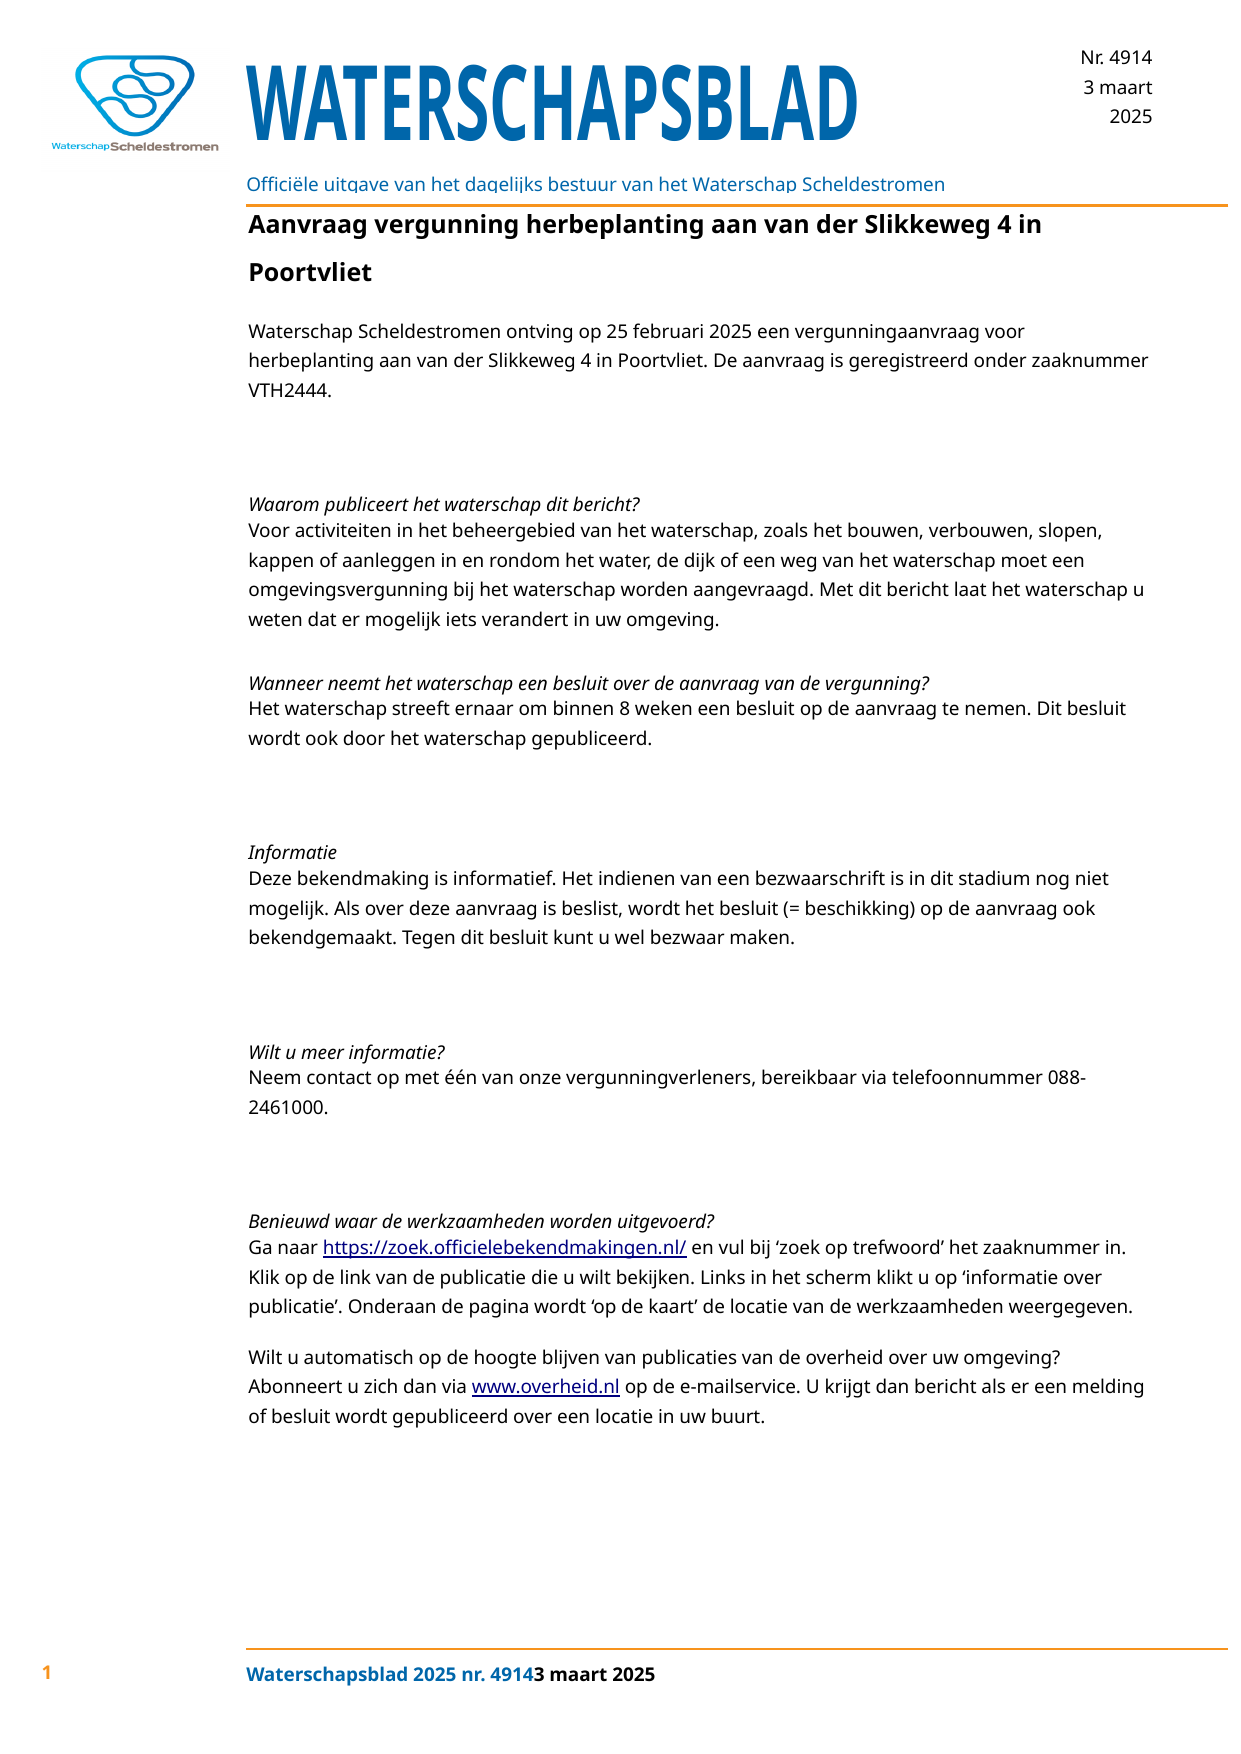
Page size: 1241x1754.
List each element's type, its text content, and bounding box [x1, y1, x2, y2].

text Waarom publiceert het waterschap dit bericht? [248, 491, 1152, 517]
text Wilt u meer informatie? [248, 1039, 1152, 1064]
text Aanvraag vergunning herbeplanting aan van der Slikkeweg 4 in Poortvliet [248, 207, 1152, 288]
text Waterschap Scheldestromen ontving op 25 februari 2025 een vergunningaanvraag voor herbeplanting aan van der Slikkeweg 4 in Poortvliet. De aanvraag is geregistreerd onder zaaknummer VTH2444. [248, 318, 1152, 403]
text Informatie [248, 839, 1152, 865]
text Het waterschap streeft ernaar om binnen 8 weken een besluit op de aanvraag te nemen. Dit besluit wordt ook door het waterschap gepubliceerd. [248, 696, 1152, 751]
text Neem contact op met één van onze vergunningverleners, bereikbaar via telefoonnummer 088-2461000. [248, 1064, 1152, 1120]
text Benieuwd waar de werkzaamheden worden uitgevoerd? [248, 1208, 1152, 1234]
picture [41, 47, 231, 172]
text Wilt u automatisch op de hoogte blijven van publicaties van de overheid over uw omgeving? Abonneert u zich dan via www.overheid.nl op de e-mailservice. U krijgt dan bericht als er een melding of besluit wordt gepubliceerd over een locatie in uw buurt. [248, 1344, 1152, 1429]
text Voor activiteiten in het beheergebied van het waterschap, zoals het bouwen, verbouwen, slopen, kappen of aanleggen in en rondom het water, de dijk of een weg van het waterschap moet een omgevingsvergunning bij het waterschap worden aangevraagd. Met dit bericht laat het waterschap u weten dat er mogelijk iets verandert in uw omgeving. [248, 517, 1152, 632]
text Ga naar https://zoek.officielebekendmakingen.nl/ en vul bij ‘zoek op trefwoord’ het zaaknummer in. Klik op de link van de publicatie die u wilt bekijken. Links in het scherm klikt u op ‘informatie over publicatie’. Onderaan de pagina wordt ‘op de kaart’ de locatie van de werkzaamheden weergegeven. [248, 1234, 1152, 1319]
text Deze bekendmaking is informatief. Het indienen van een bezwaarschrift is in dit stadium nog niet mogelijk. Als over deze aanvraag is beslist, wordt het besluit (= beschikking) op de aanvraag ook bekendgemaakt. Tegen dit besluit kunt u wel bezwaar maken. [248, 865, 1152, 950]
text Wanneer neemt het waterschap een besluit over de aanvraag van de vergunning? [248, 670, 1152, 696]
